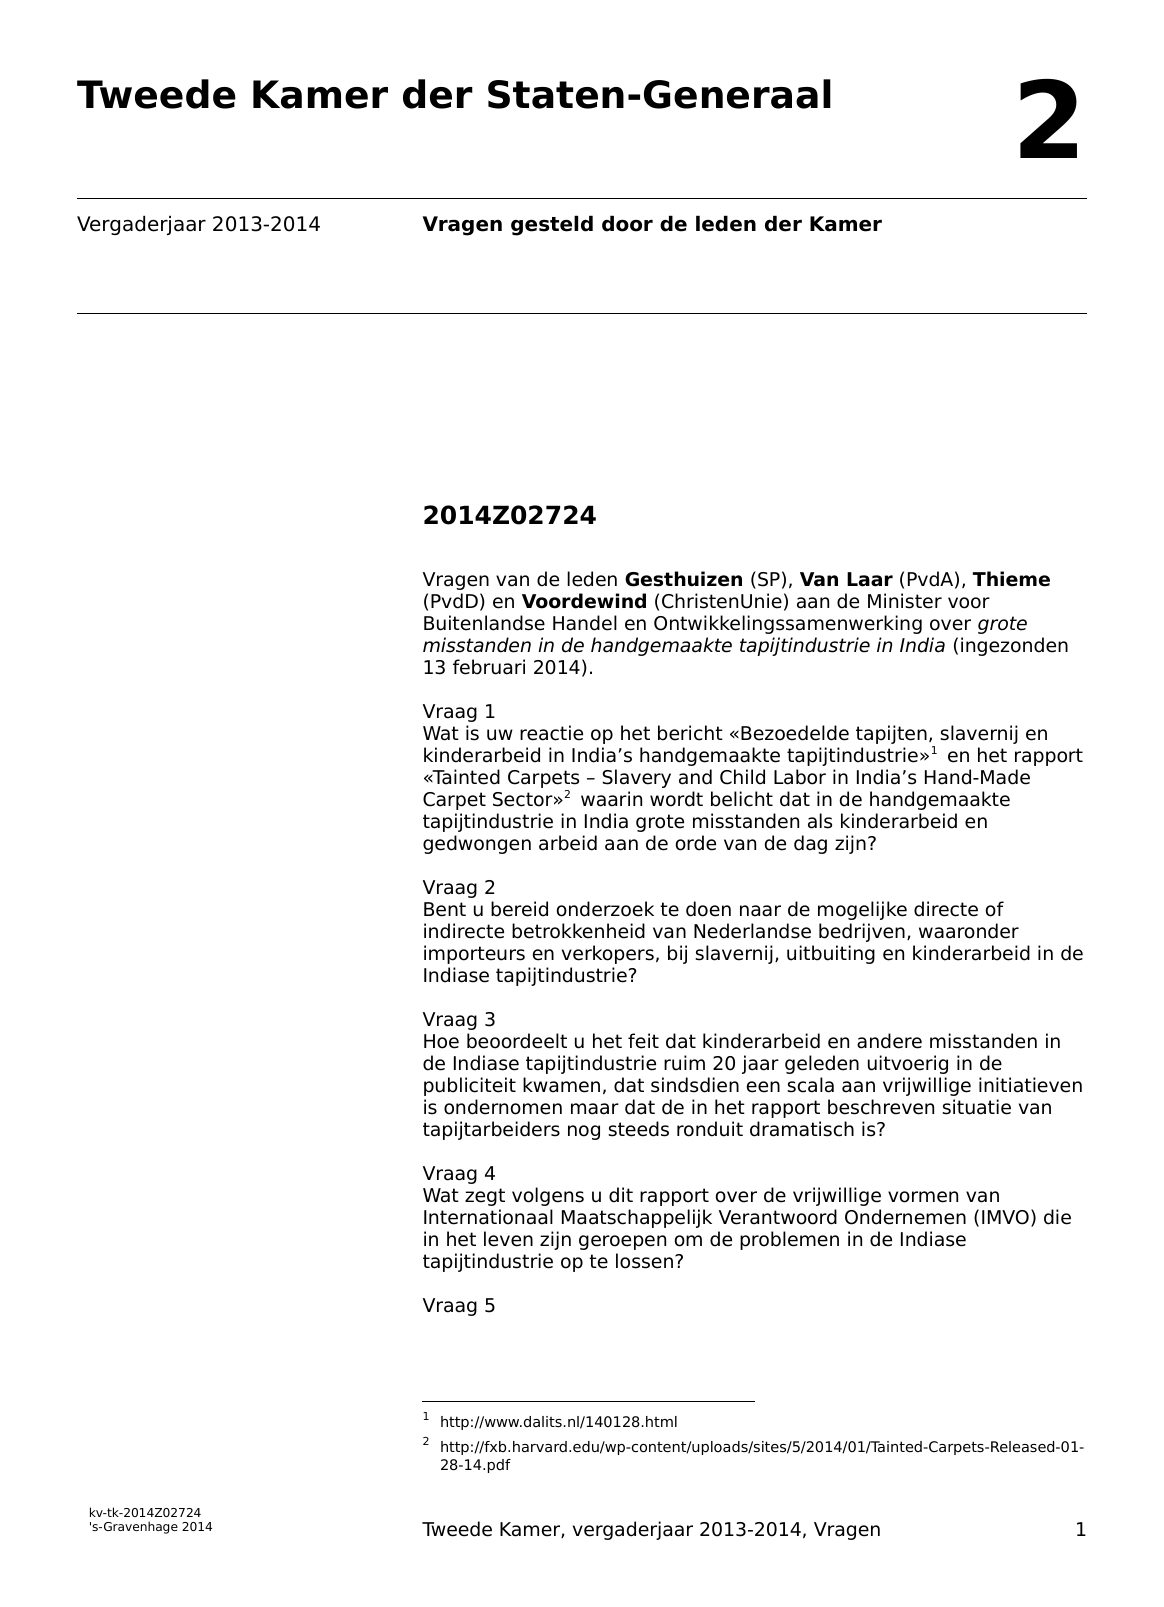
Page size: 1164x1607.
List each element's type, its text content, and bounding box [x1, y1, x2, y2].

text http://fxb.harvard.edu/wp-content/uploads/sites/5/2014/01/Tainted-Carpets-Released-01-28-14.pdf [422, 1435, 1087, 1474]
text Vraag 3 [422, 1009, 1087, 1031]
text 's-Gravenhage 2014 [88, 1520, 323, 1534]
text Vraag 1 [422, 701, 1087, 723]
text Vraag 5 [422, 1295, 1087, 1317]
text Bent u bereid onderzoek te doen naar de mogelijke directe of indirecte betrokkenheid van Nederlandse bedrijven, waaronder importeurs en verkopers, bij slavernij, uitbuiting en kinderarbeid in de Indiase tapijtindustrie? [422, 899, 1087, 987]
table_header Tweede Kamer der Staten-Generaal [77, 59, 886, 198]
text kv-tk-2014Z02724 [88, 1506, 323, 1520]
table_cell Vragen gesteld door de leden der Kamer [422, 199, 1087, 313]
text http://www.dalits.nl/140128.html [422, 1410, 1087, 1432]
text Wat is uw reactie op het bericht «Bezoedelde tapijten, slavernij en kinderarbeid in India’s handgemaakte tapijtindustrie» en het rapport «Tainted Carpets – Slavery and Child Labor in India’s Hand-Made Carpet Sector» waarin wordt belicht dat in de handgemaakte tapijtindustrie in India grote misstanden als kinderarbeid en gedwongen arbeid aan de orde van de dag zijn? [422, 723, 1087, 855]
table_header 2 [886, 59, 1087, 198]
text Wat zegt volgens u dit rapport over de vrijwillige vormen van Internationaal Maatschappelijk Verantwoord Ondernemen (IMVO) die in het leven zijn geroepen om de problemen in de Indiase tapijtindustrie op te lossen? [422, 1185, 1087, 1273]
text Hoe beoordeelt u het feit dat kinderarbeid en andere misstanden in de Indiase tapijtindustrie ruim 20 jaar geleden uitvoerig in de publiciteit kwamen, dat sindsdien een scala aan vrijwillige initiatieven is ondernomen maar dat de in het rapport beschreven situatie van tapijtarbeiders nog steeds ronduit dramatisch is? [422, 1031, 1087, 1141]
text Vragen van de leden Gesthuizen (SP), Van Laar (PvdA), Thieme (PvdD) en Voordewind (ChristenUnie) aan de Minister voor Buitenlandse Handel en Ontwikkelingssamenwerking over grote misstanden in de handgemaakte tapijtindustrie in India (ingezonden 13 februari 2014). [422, 569, 1087, 679]
text Vraag 2 [422, 877, 1087, 899]
text 2014Z02724 [422, 501, 1087, 531]
text Vraag 4 [422, 1163, 1087, 1185]
table_cell Vergaderjaar 2013-2014 [77, 199, 422, 313]
